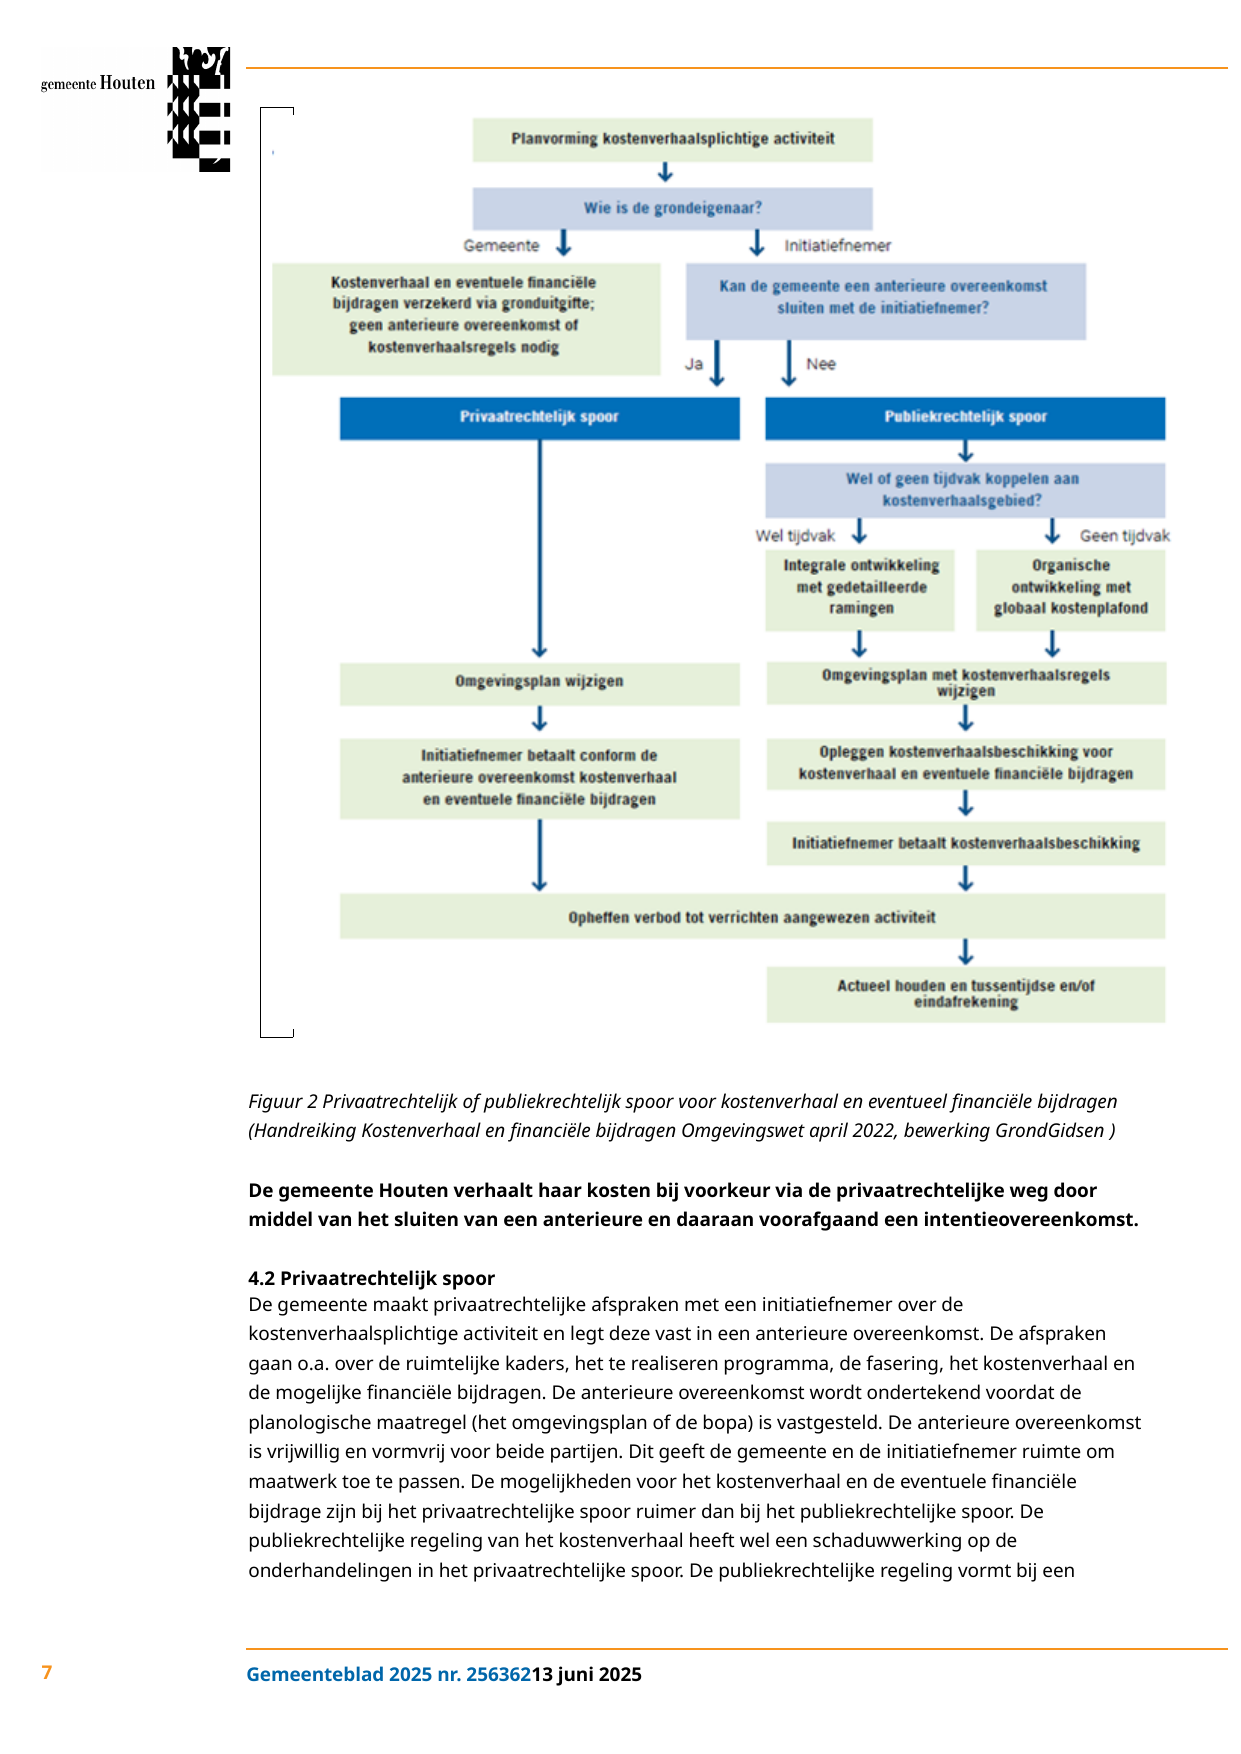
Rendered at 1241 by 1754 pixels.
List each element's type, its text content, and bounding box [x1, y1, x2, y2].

text Figuur 2 Privaatrechtelijk of publiekrechtelijk spoor voor kostenverhaal en eventueel financiële bijdragen (Handreiking Kostenverhaal en financiële bijdragen Omgevingswet april 2022, bewerking GrondGidsen ) [248, 1088, 1152, 1143]
picture [41, 47, 231, 172]
picture [268, 115, 1173, 1029]
text De gemeente maakt privaatrechtelijke afspraken met een initiatiefnemer over de kostenverhaalsplichtige activiteit en legt deze vast in een anterieure overeenkomst. De afspraken gaan o.a. over de ruimtelijke kaders, het te realiseren programma, de fasering, het kostenverhaal en de mogelijke financiële bijdragen. De anterieure overeenkomst wordt ondertekend voordat de planologische maatregel (het omgevingsplan of de bopa) is vastgesteld. De anterieure overeenkomst is vrijwillig en vormvrij voor beide partijen. Dit geeft de gemeente en de initiatiefnemer ruimte om maatwerk toe te passen. De mogelijkheden voor het kostenverhaal en de eventuele financiële bijdrage zijn bij het privaatrechtelijke spoor ruimer dan bij het publiekrechtelijke spoor. De publiekrechtelijke regeling van het kostenverhaal heeft wel een schaduwwerking op de onderhandelingen in het privaatrechtelijke spoor. De publiekrechtelijke regeling vormt bij een [248, 1291, 1152, 1583]
table_header De gemeente Houten verhaalt haar kosten bij voorkeur via de privaatrechtelijke weg door middel van het sluiten van een anterieure en daaraan voorafgaand een intentieovereenkomst. [248, 1177, 1152, 1232]
text 4.2 Privaatrechtelijk spoor [248, 1265, 1152, 1291]
